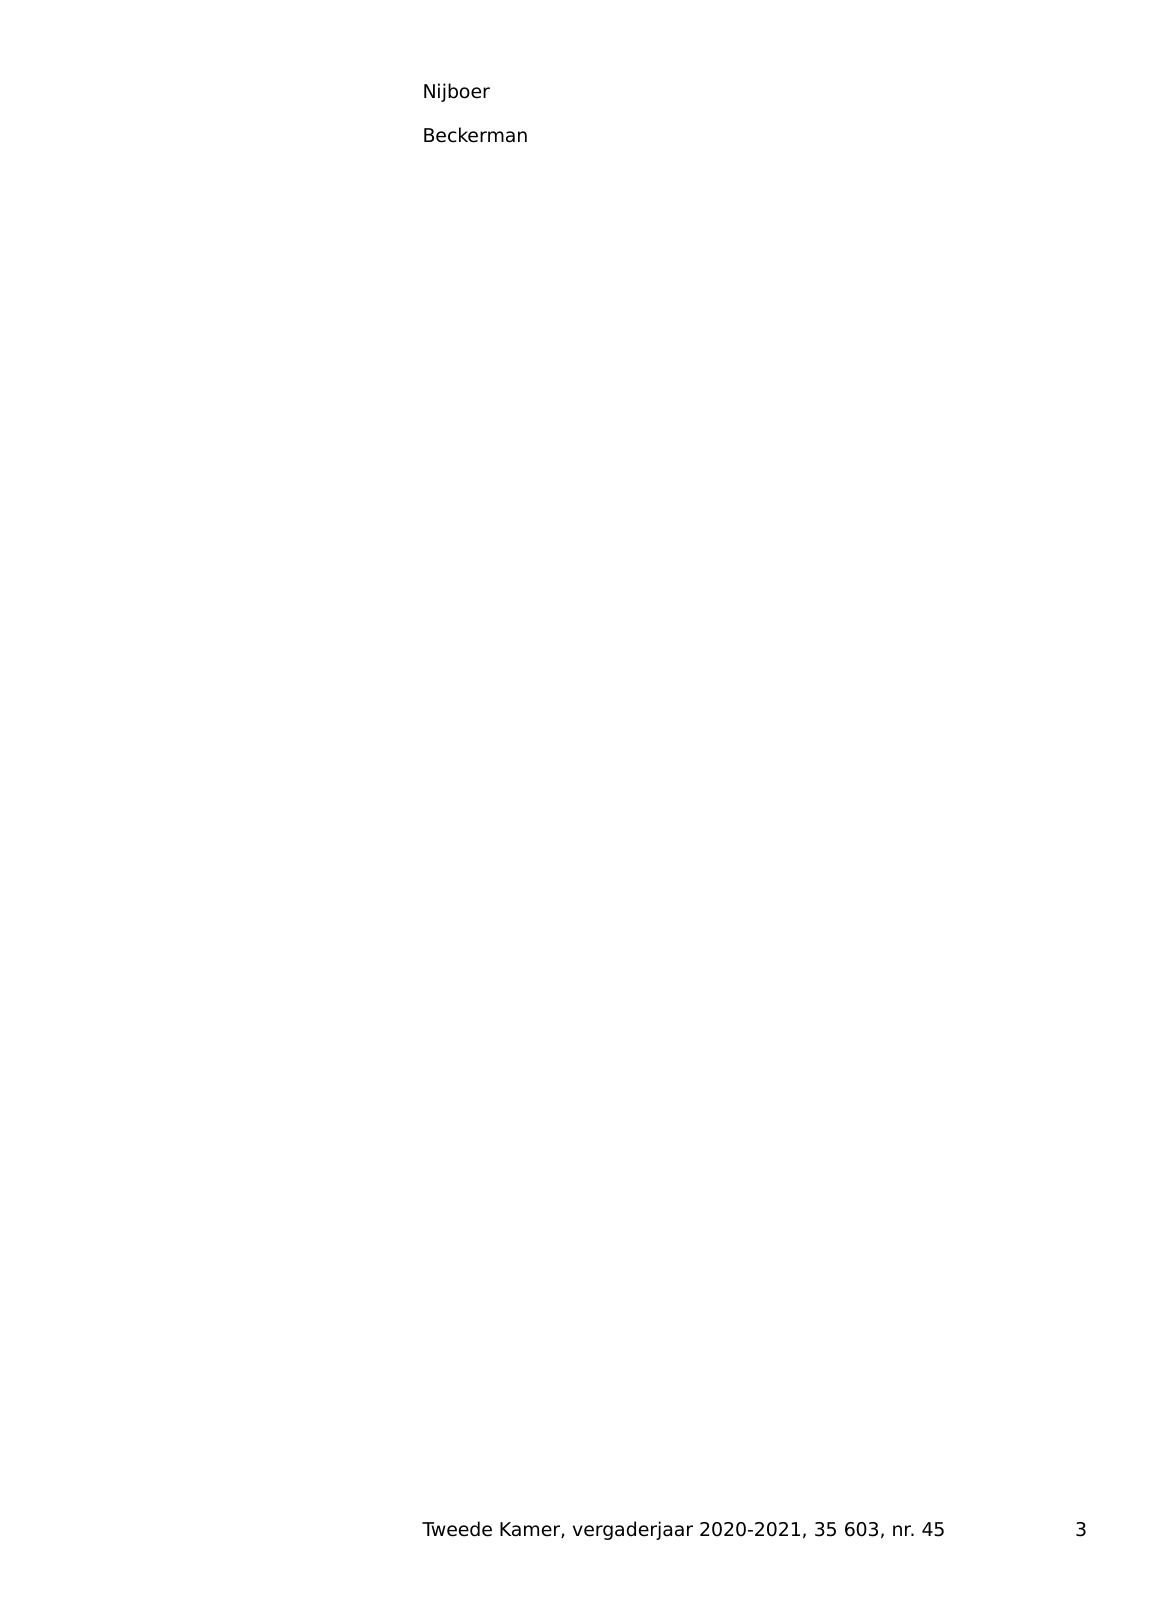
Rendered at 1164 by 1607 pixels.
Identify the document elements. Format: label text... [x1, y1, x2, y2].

text Nijboer Beckerman [422, 59, 1087, 147]
